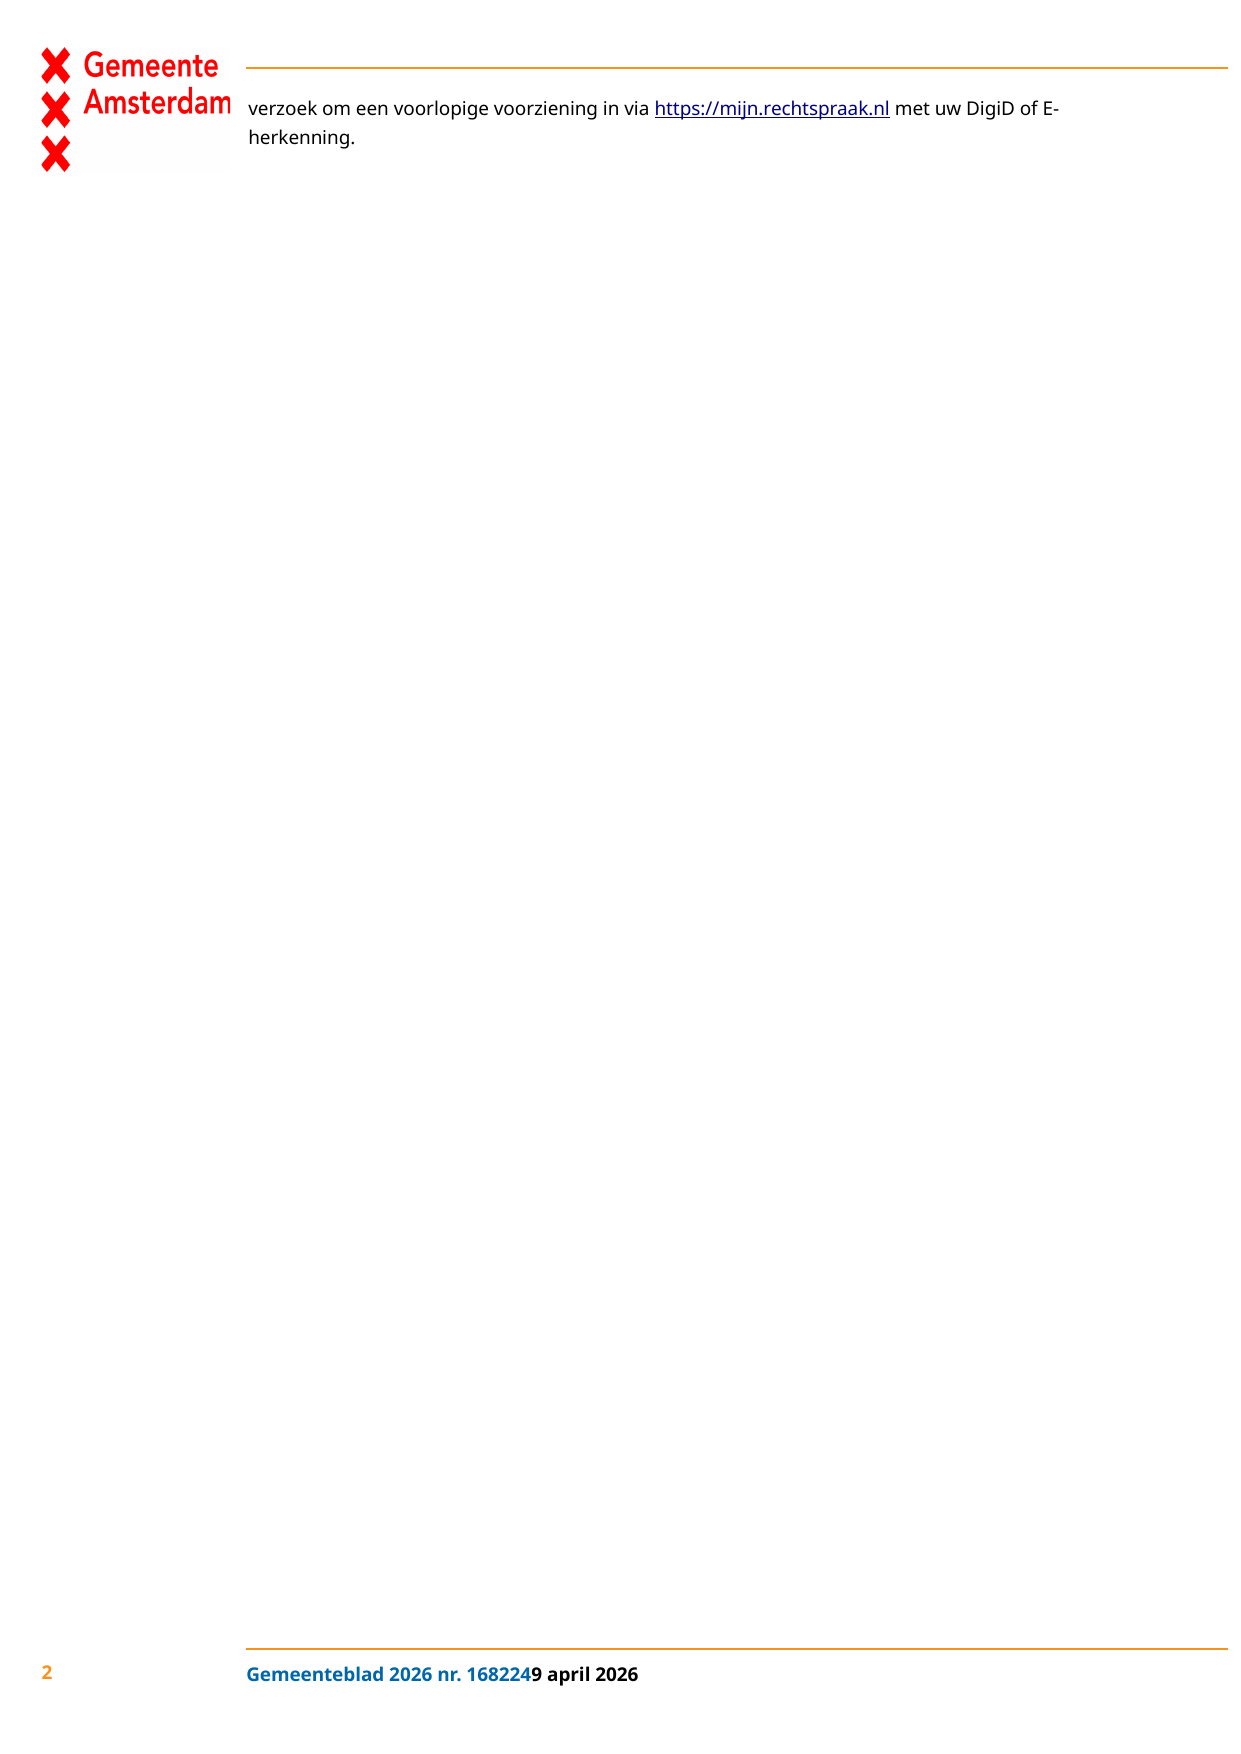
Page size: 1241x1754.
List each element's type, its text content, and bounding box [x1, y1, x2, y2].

picture [41, 47, 231, 172]
text verzoek om een voorlopige voorziening in via https://mijn.rechtspraak.nl met uw DigiD of E-herkenning. [248, 95, 1152, 150]
